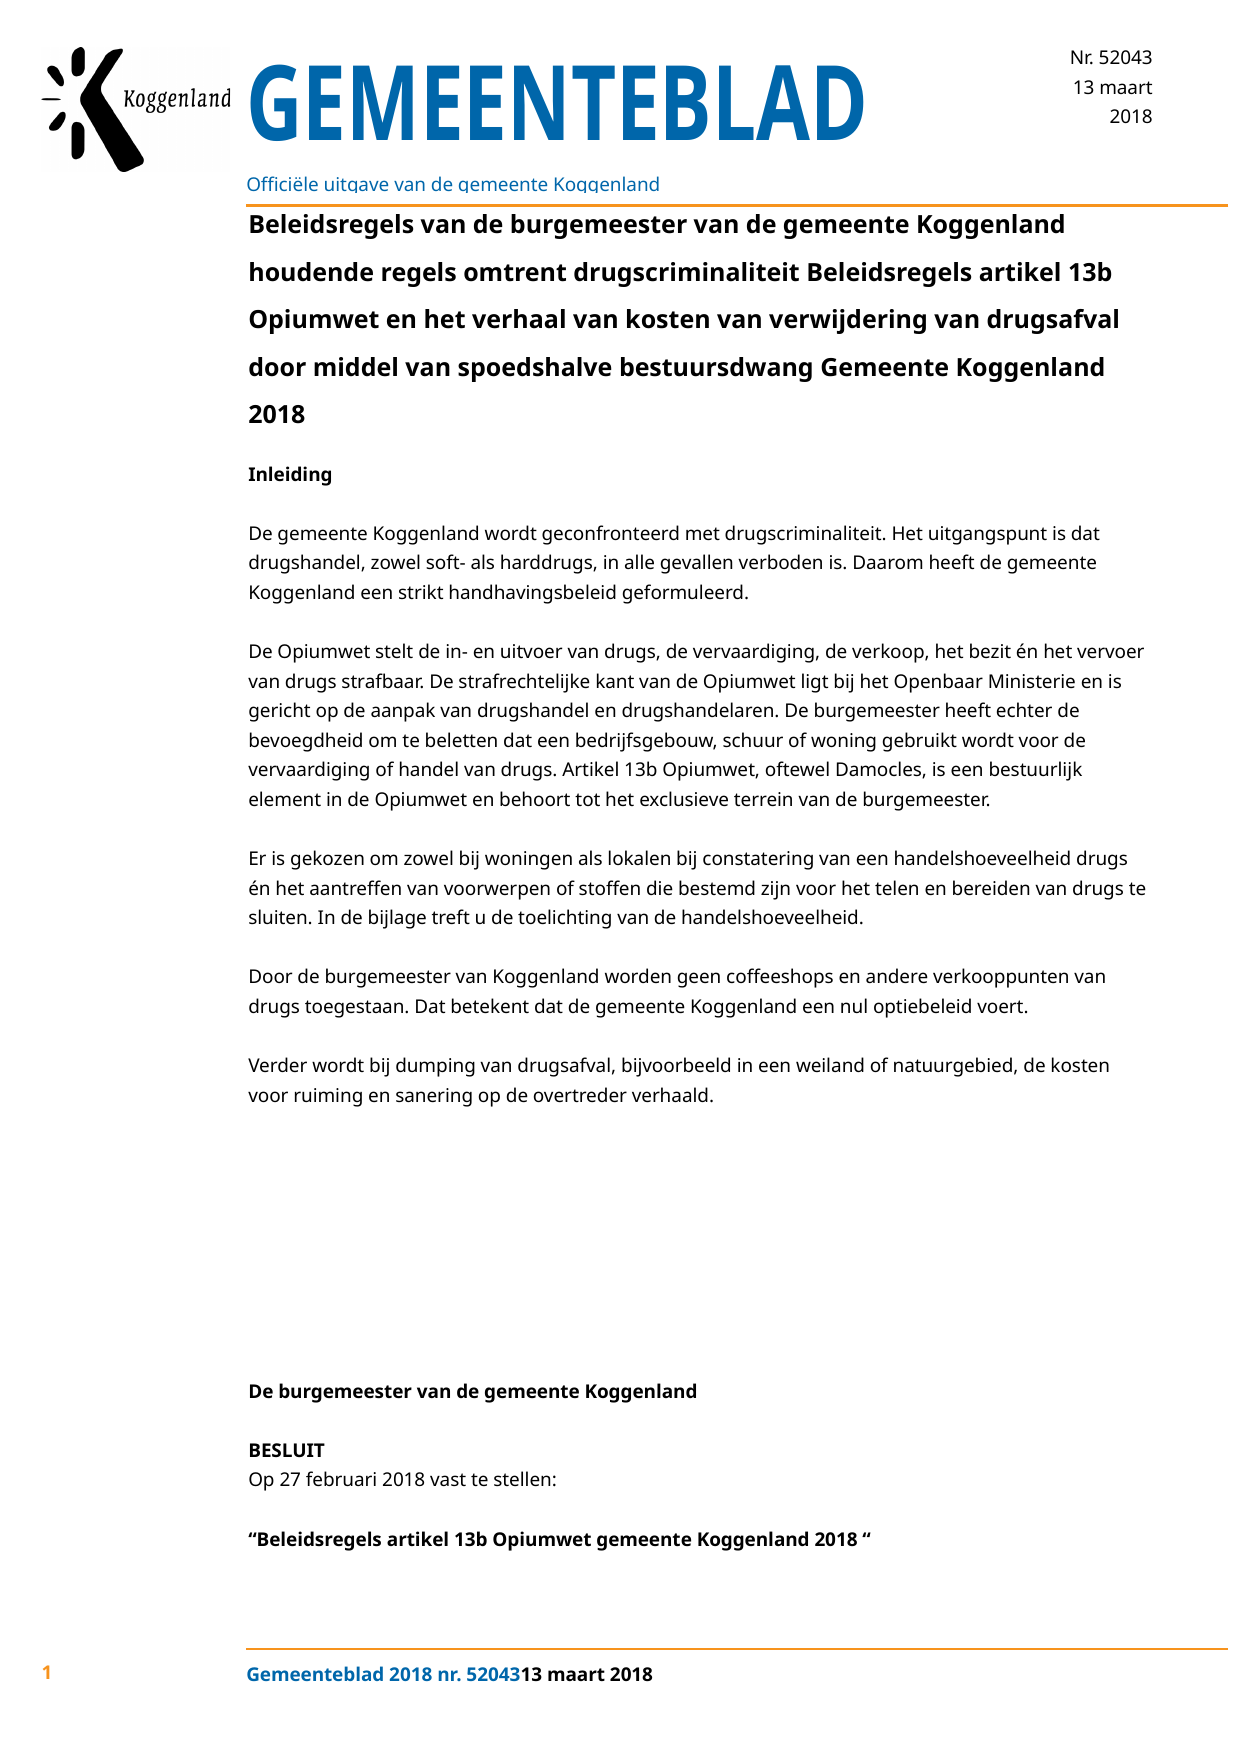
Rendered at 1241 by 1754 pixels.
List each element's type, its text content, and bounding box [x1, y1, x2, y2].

text Op 27 februari 2018 vast te stellen: [248, 1467, 1152, 1492]
text Inleiding [248, 461, 1152, 486]
text Door de burgemeester van Koggenland worden geen coffeeshops en andere verkooppunten van drugs toegestaan. Dat betekent dat de gemeente Koggenland een nul optiebeleid voert. [248, 964, 1152, 1019]
text “Beleidsregels artikel 13b Opiumwet gemeente Koggenland 2018 “ [248, 1526, 1152, 1551]
text De gemeente Koggenland wordt geconfronteerd met drugscriminaliteit. Het uitgangspunt is dat drugshandel, zowel soft- als harddrugs, in alle gevallen verboden is. Daarom heeft de gemeente Koggenland een strikt handhavingsbeleid geformuleerd. [248, 520, 1152, 605]
text Er is gekozen om zowel bij woningen als lokalen bij constatering van een handelshoeveelheid drugs én het aantreffen van voorwerpen of stoffen die bestemd zijn voor het telen en bereiden van drugs te sluiten. In de bijlage treft u de toelichting van de handelshoeveelheid. [248, 845, 1152, 930]
text De burgemeester van de gemeente Koggenland [248, 1378, 1152, 1403]
text De Opiumwet stelt de in- en uitvoer van drugs, de vervaardiging, de verkoop, het bezit én het vervoer van drugs strafbaar. De strafrechtelijke kant van de Opiumwet ligt bij het Openbaar Ministerie en is gericht op de aanpak van drugshandel en drugshandelaren. De burgemeester heeft echter de bevoegdheid om te beletten dat een bedrijfsgebouw, schuur of woning gebruikt wordt voor de vervaardiging of handel van drugs. Artikel 13b Opiumwet, oftewel Damocles, is een bestuurlijk element in de Opiumwet en behoort tot het exclusieve terrein van de burgemeester. [248, 638, 1152, 812]
text BESLUIT [248, 1437, 1152, 1463]
text Verder wordt bij dumping van drugsafval, bijvoorbeeld in een weiland of natuurgebied, de kosten voor ruiming en sanering op de overtreder verhaald. [248, 1052, 1152, 1108]
text Beleidsregels van de burgemeester van de gemeente Koggenland houdende regels omtrent drugscriminaliteit Beleidsregels artikel 13b Opiumwet en het verhaal van kosten van verwijdering van drugsafval door middel van spoedshalve bestuursdwang Gemeente Koggenland 2018 [248, 207, 1152, 431]
picture [41, 47, 231, 172]
